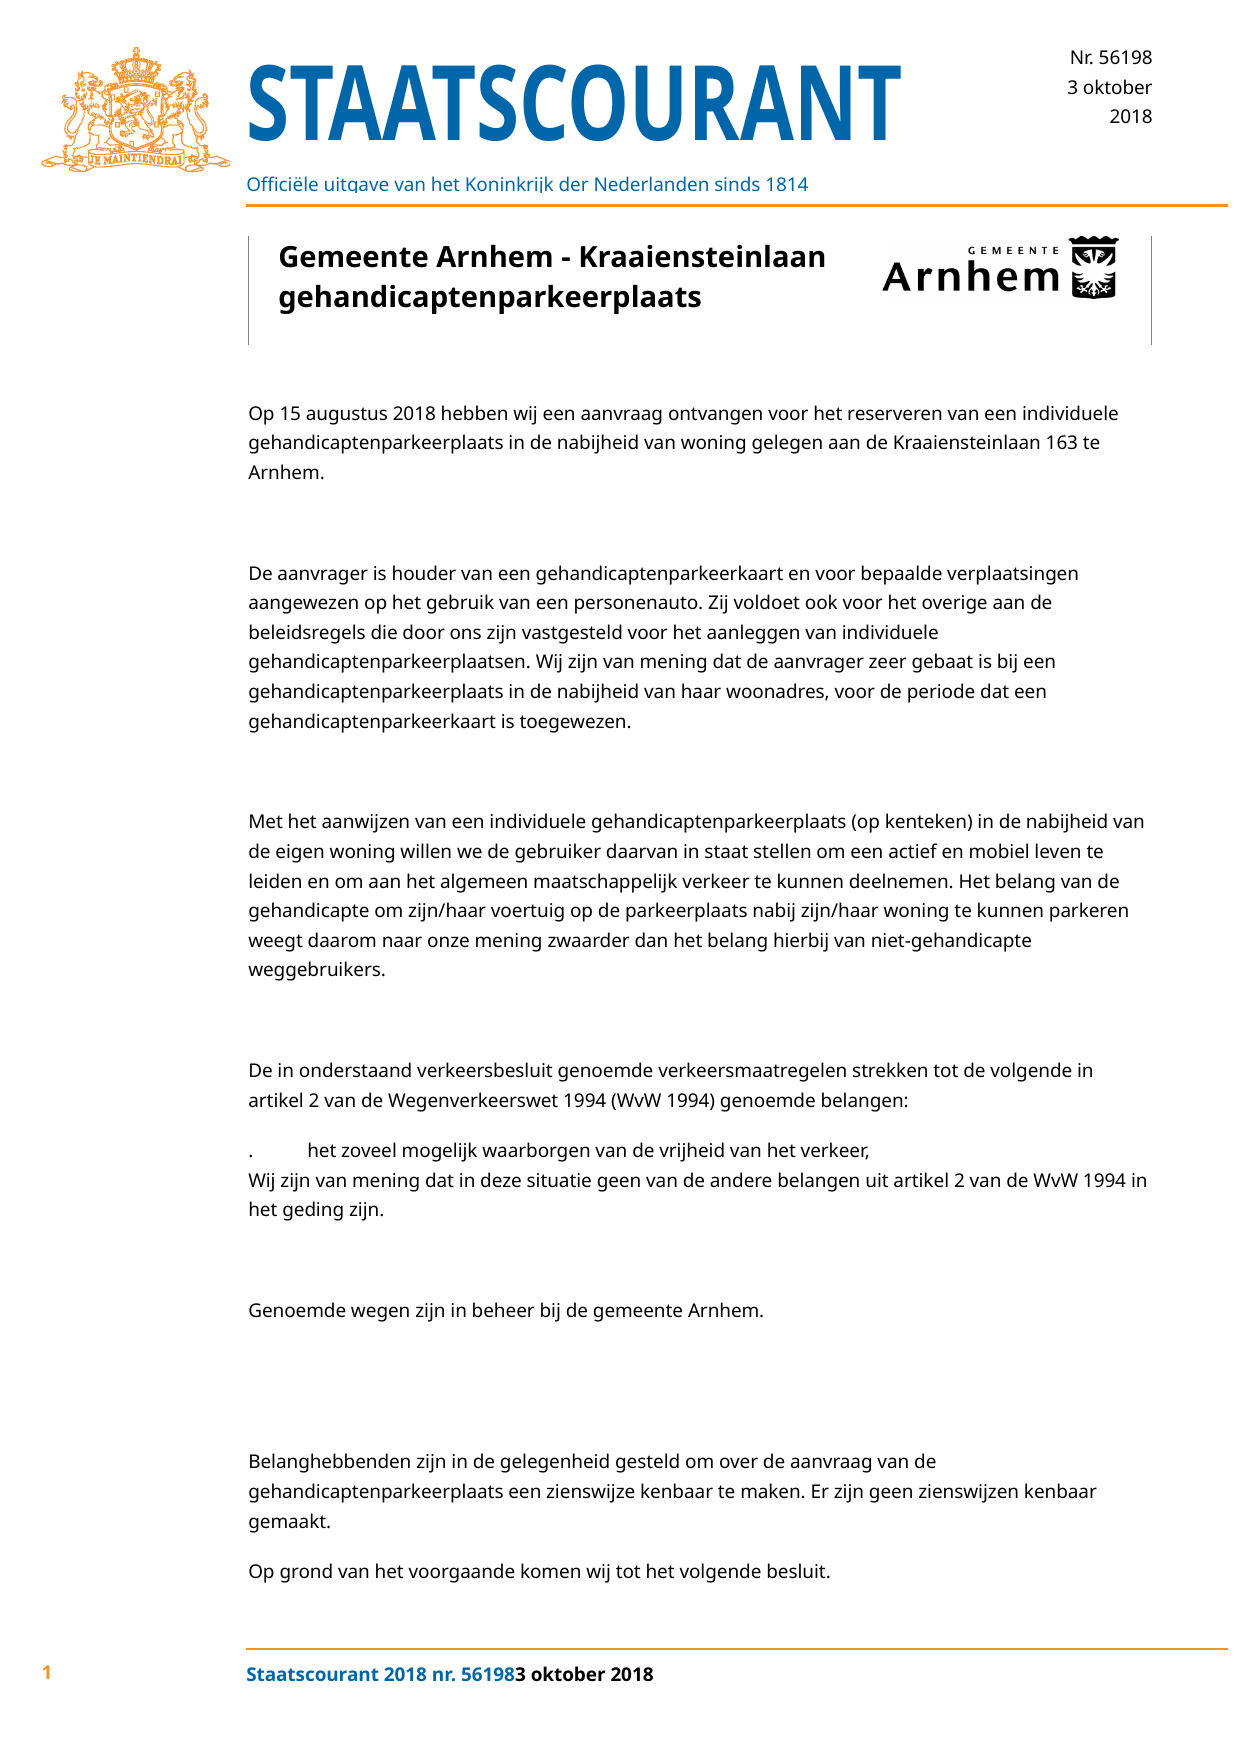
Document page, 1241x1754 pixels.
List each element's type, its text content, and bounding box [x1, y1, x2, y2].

text Wij zijn van mening dat in deze situatie geen van de andere belangen uit artikel 2 van de WvW 1994 in het geding zijn. [248, 1167, 1152, 1222]
text Met het aanwijzen van een individuele gehandicaptenparkeerplaats (op kenteken) in de nabijheid van de eigen woning willen we de gebruiker daarvan in staat stellen om een actief en mobiel leven te leiden en om aan het algemeen maatschappelijk verkeer te kunnen deelnemen. Het belang van de gehandicapte om zijn/haar voertuig op de parkeerplaats nabij zijn/haar woning te kunnen parkeren weegt daarom naar onze mening zwaarder dan het belang hierbij van niet-gehandicapte weggebruikers. [248, 809, 1152, 982]
text Belanghebbenden zijn in de gelegenheid gesteld om over de aanvraag van de gehandicaptenparkeerplaats een zienswijze kenbaar te maken. Er zijn geen zienswijzen kenbaar gemaakt. [248, 1449, 1152, 1534]
text Op 15 augustus 2018 hebben wij een aanvraag ontvangen voor het reserveren van een individuele gehandicaptenparkeerplaats in de nabijheid van woning gelegen aan de Kraaiensteinlaan 163 te Arnhem. [248, 400, 1152, 485]
text Op grond van het voorgaande komen wij tot het volgende besluit. [248, 1558, 1152, 1584]
text De aanvrager is houder van een gehandicaptenparkeerkaart en voor bepaalde verplaatsingen aangewezen op het gebruik van een personenauto. Zij voldoet ook voor het overige aan de beleidsregels die door ons zijn vastgesteld voor het aanleggen van individuele gehandicaptenparkeerplaatsen. Wij zijn van mening dat de aanvrager zeer gebaat is bij een gehandicaptenparkeerplaats in de nabijheid van haar woonadres, voor de periode dat een gehandicaptenparkeerkaart is toegewezen. [248, 560, 1152, 734]
picture [882, 236, 1119, 299]
table_header [850, 236, 1151, 345]
picture [41, 47, 231, 172]
text De in onderstaand verkeersbesluit genoemde verkeersmaatregelen strekken tot de volgende in artikel 2 van de Wegenverkeerswet 1994 (WvW 1994) genoemde belangen: [248, 1057, 1152, 1113]
table_header Gemeente Arnhem - Kraaiensteinlaan gehandicaptenparkeerplaats [249, 236, 850, 345]
text Genoemde wegen zijn in beheer bij de gemeente Arnhem. [248, 1297, 1152, 1323]
list het zoveel mogelijk waarborgen van de vrijheid van het verkeer, [248, 1137, 1152, 1163]
